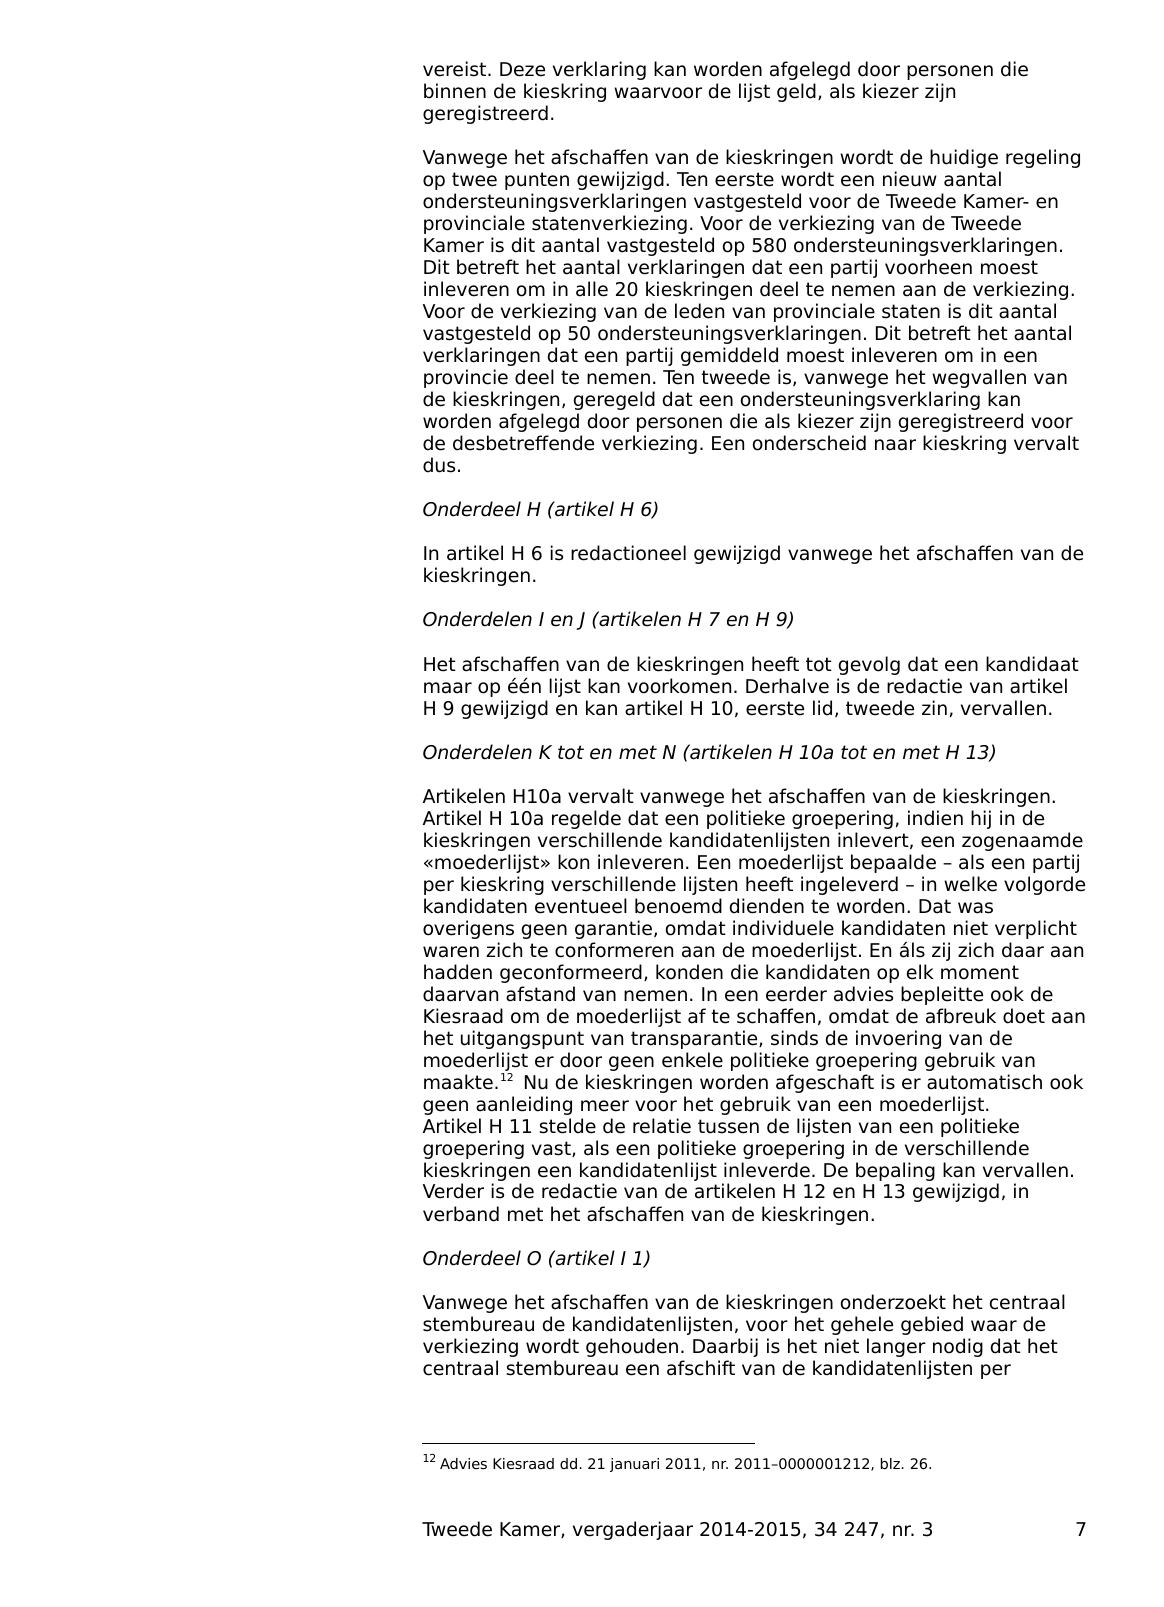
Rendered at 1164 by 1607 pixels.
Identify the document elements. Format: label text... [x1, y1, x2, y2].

text Het afschaffen van de kieskringen heeft tot gevolg dat een kandidaat maar op één lijst kan voorkomen. Derhalve is de redactie van artikel H 9 gewijzigd en kan artikel H 10, eerste lid, tweede zin, vervallen. [422, 653, 1087, 719]
subtitle Onderdeel O (artikel I 1) [422, 1248, 1087, 1269]
subtitle Onderdelen I en J (artikelen H 7 en H 9) [422, 609, 1087, 631]
text vereist. Deze verklaring kan worden afgelegd door personen die binnen de kieskring waarvoor de lijst geld, als kiezer zijn geregistreerd. [422, 59, 1087, 125]
text Artikelen H10a vervalt vanwege het afschaffen van de kieskringen. Artikel H 10a regelde dat een politieke groepering, indien hij in de kieskringen verschillende kandidatenlijsten inlevert, een zogenaamde «moederlijst» kon inleveren. Een moederlijst bepaalde – als een partij per kieskring verschillende lijsten heeft ingeleverd – in welke volgorde kandidaten eventueel benoemd dienden te worden. Dat was overigens geen garantie, omdat individuele kandidaten niet verplicht waren zich te conformeren aan de moederlijst. En áls zij zich daar aan hadden geconformeerd, konden die kandidaten op elk moment daarvan afstand van nemen. In een eerder advies bepleitte ook de Kiesraad om de moederlijst af te schaffen, omdat de afbreuk doet aan het uitgangspunt van transparantie, sinds de invoering van de moederlijst er door geen enkele politieke groepering gebruik van maakte. Nu de kieskringen worden afgeschaft is er automatisch ook geen aanleiding meer voor het gebruik van een moederlijst. [422, 786, 1087, 1116]
text In artikel H 6 is redactioneel gewijzigd vanwege het afschaffen van de kieskringen. [422, 543, 1087, 587]
text Advies Kiesraad dd. 21 januari 2011, nr. 2011–0000001212, blz. 26. [422, 1452, 1087, 1474]
text Vanwege het afschaffen van de kieskringen onderzoekt het centraal stembureau de kandidatenlijsten, voor het gehele gebied waar de verkiezing wordt gehouden. Daarbij is het niet langer nodig dat het centraal stembureau een afschift van de kandidatenlijsten per [422, 1292, 1087, 1380]
subtitle Onderdelen K tot en met N (artikelen H 10a tot en met H 13) [422, 742, 1087, 764]
subtitle Onderdeel H (artikel H 6) [422, 499, 1087, 521]
text Vanwege het afschaffen van de kieskringen wordt de huidige regeling op twee punten gewijzigd. Ten eerste wordt een nieuw aantal ondersteuningsverklaringen vastgesteld voor de Tweede Kamer- en provinciale statenverkiezing. Voor de verkiezing van de Tweede Kamer is dit aantal vastgesteld op 580 ondersteuningsverklaringen. Dit betreft het aantal verklaringen dat een partij voorheen moest inleveren om in alle 20 kieskringen deel te nemen aan de verkiezing. Voor de verkiezing van de leden van provinciale staten is dit aantal vastgesteld op 50 ondersteuningsverklaringen. Dit betreft het aantal verklaringen dat een partij gemiddeld moest inleveren om in een provincie deel te nemen. Ten tweede is, vanwege het wegvallen van de kieskringen, geregeld dat een ondersteuningsverklaring kan worden afgelegd door personen die als kiezer zijn geregistreerd voor de desbetreffende verkiezing. Een onderscheid naar kieskring vervalt dus. [422, 147, 1087, 477]
text Artikel H 11 stelde de relatie tussen de lijsten van een politieke groepering vast, als een politieke groepering in de verschillende kieskringen een kandidatenlijst inleverde. De bepaling kan vervallen. Verder is de redactie van de artikelen H 12 en H 13 gewijzigd, in verband met het afschaffen van de kieskringen. [422, 1116, 1087, 1225]
